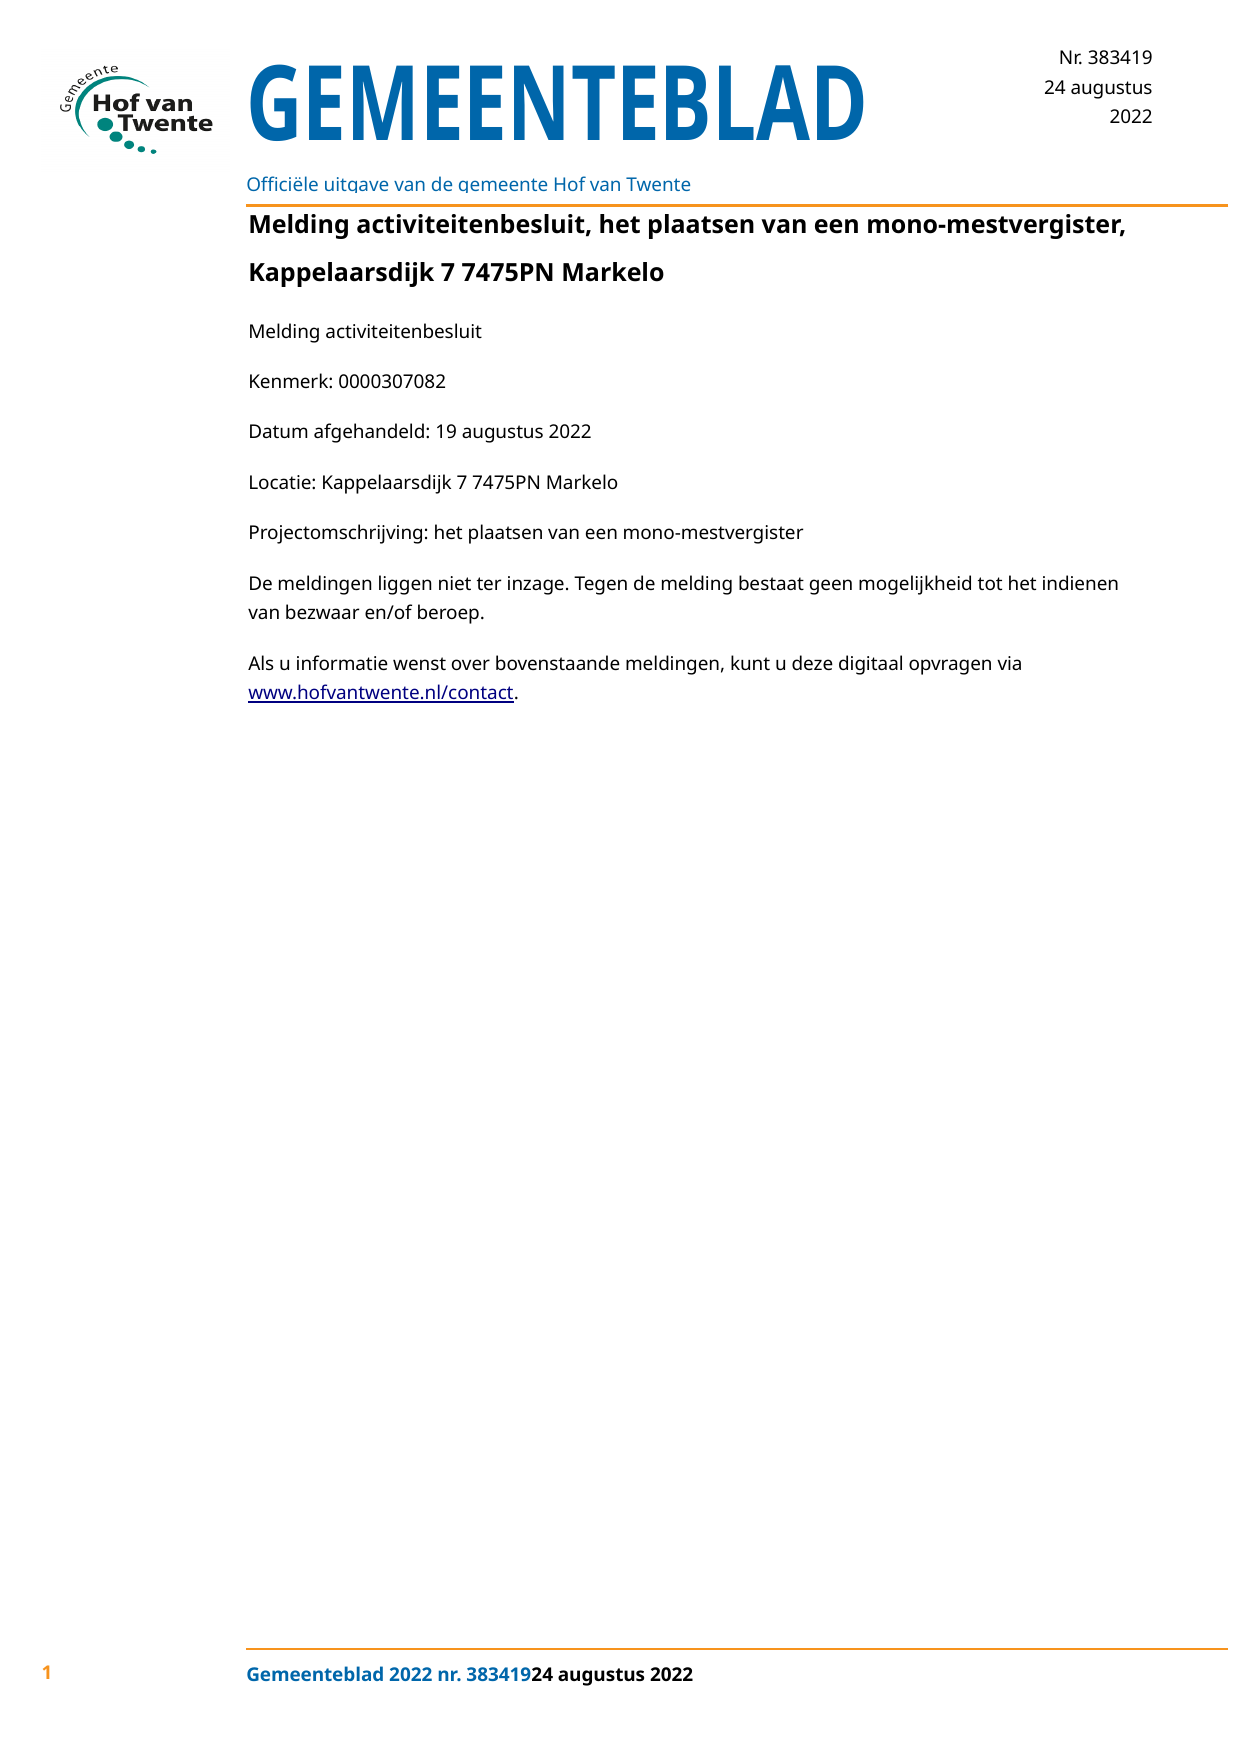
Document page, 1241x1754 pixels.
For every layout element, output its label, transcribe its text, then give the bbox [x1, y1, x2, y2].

text Melding activiteitenbesluit [248, 318, 1152, 344]
text Kenmerk: 0000307082 [248, 368, 1152, 394]
text Melding activiteitenbesluit, het plaatsen van een mono-mestvergister, Kappelaarsdijk 7 7475PN Markelo [248, 207, 1152, 288]
text De meldingen liggen niet ter inzage. Tegen de melding bestaat geen mogelijkheid tot het indienen van bezwaar en/of beroep. [248, 570, 1152, 625]
text Als u informatie wenst over bovenstaande meldingen, kunt u deze digitaal opvragen via www.hofvantwente.nl/contact. [248, 650, 1152, 705]
text Projectomschrijving: het plaatsen van een mono-mestvergister [248, 519, 1152, 545]
text Locatie: Kappelaarsdijk 7 7475PN Markelo [248, 469, 1152, 495]
picture [41, 47, 231, 172]
text Datum afgehandeld: 19 augustus 2022 [248, 419, 1152, 444]
